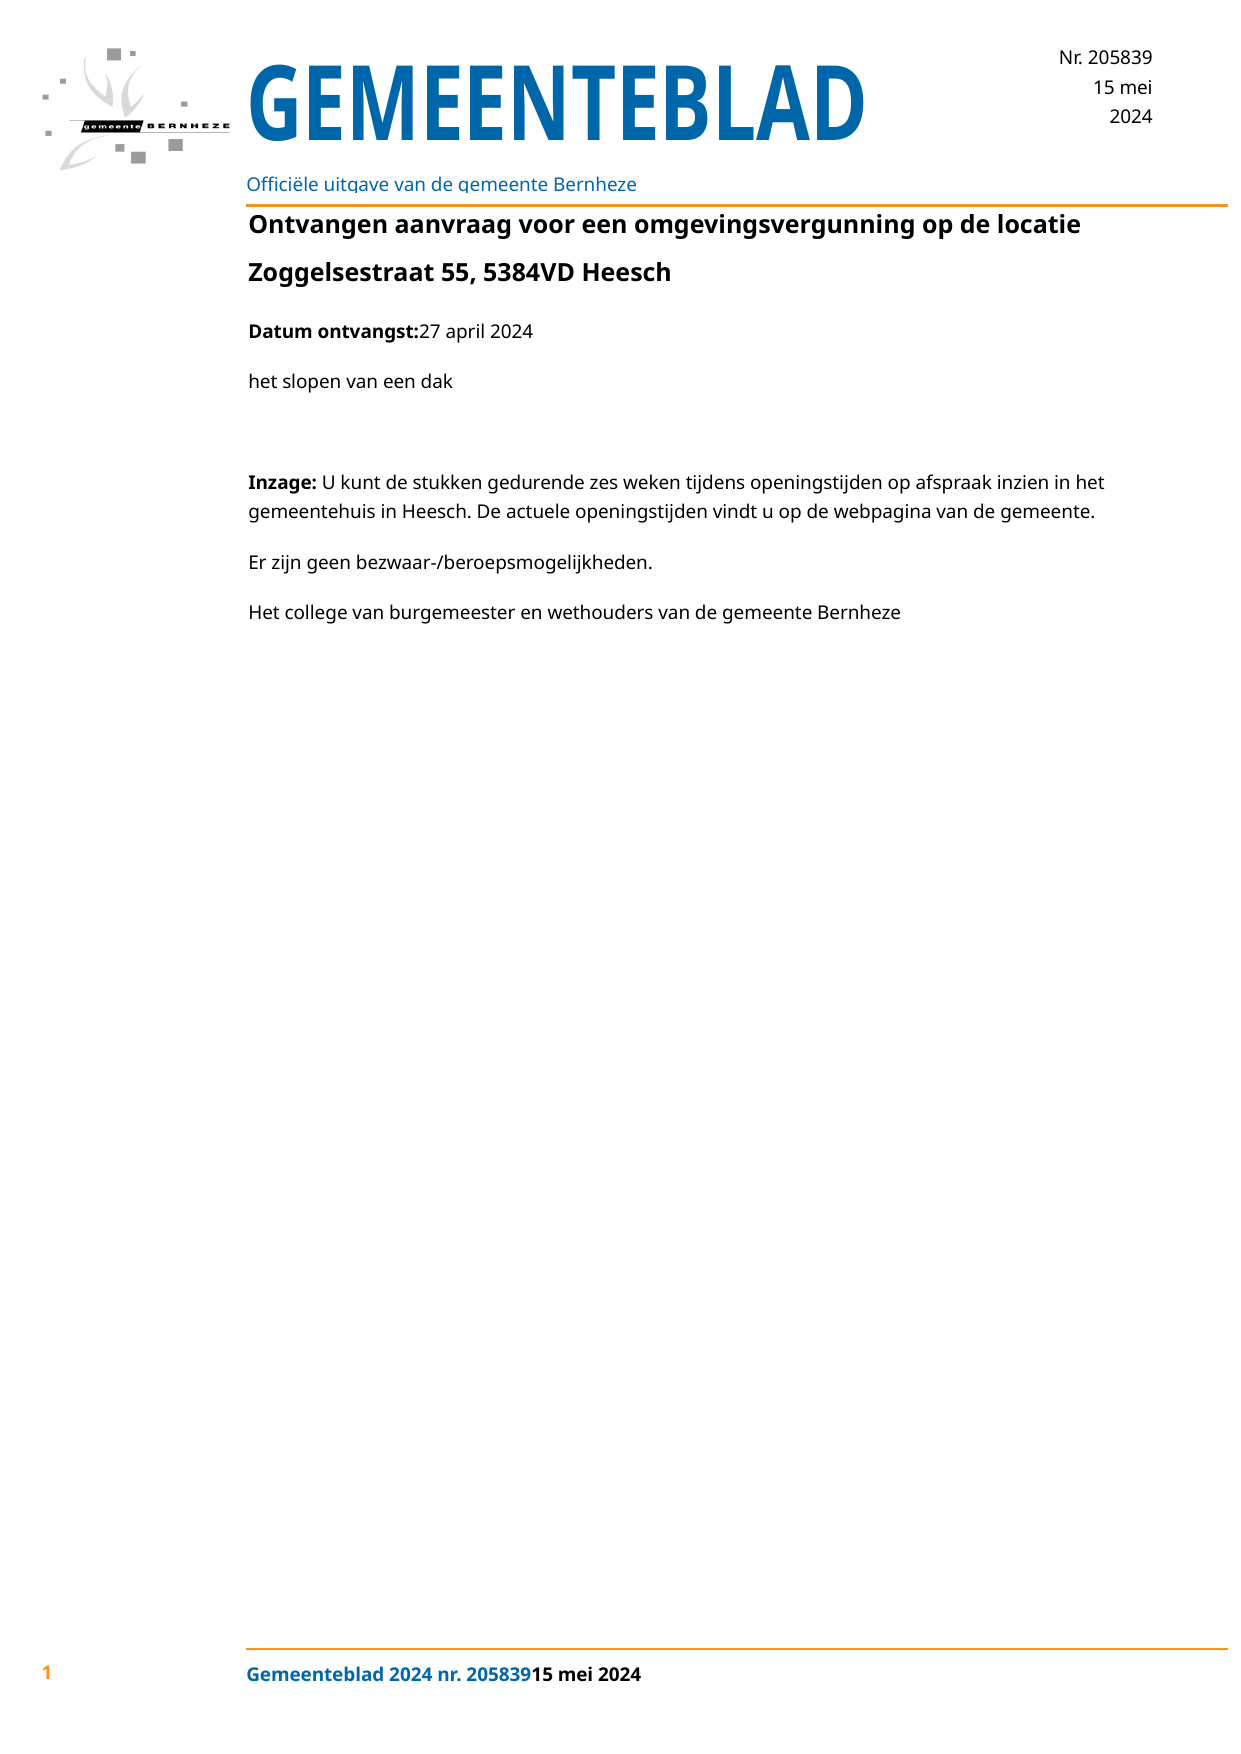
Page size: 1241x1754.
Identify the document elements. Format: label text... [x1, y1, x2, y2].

text Het college van burgemeester en wethouders van de gemeente Bernheze [248, 599, 1152, 625]
text Ontvangen aanvraag voor een omgevingsvergunning op de locatie Zoggelsestraat 55, 5384VD Heesch [248, 207, 1152, 288]
text Er zijn geen bezwaar-/beroepsmogelijkheden. [248, 549, 1152, 575]
text Datum ontvangst:27 april 2024 [248, 318, 1152, 344]
text Inzage: U kunt de stukken gedurende zes weken tijdens openingstijden op afspraak inzien in het gemeentehuis in Heesch. De actuele openingstijden vindt u op de webpagina van de gemeente. [248, 469, 1152, 524]
picture [41, 47, 231, 172]
text het slopen van een dak [248, 368, 1152, 394]
